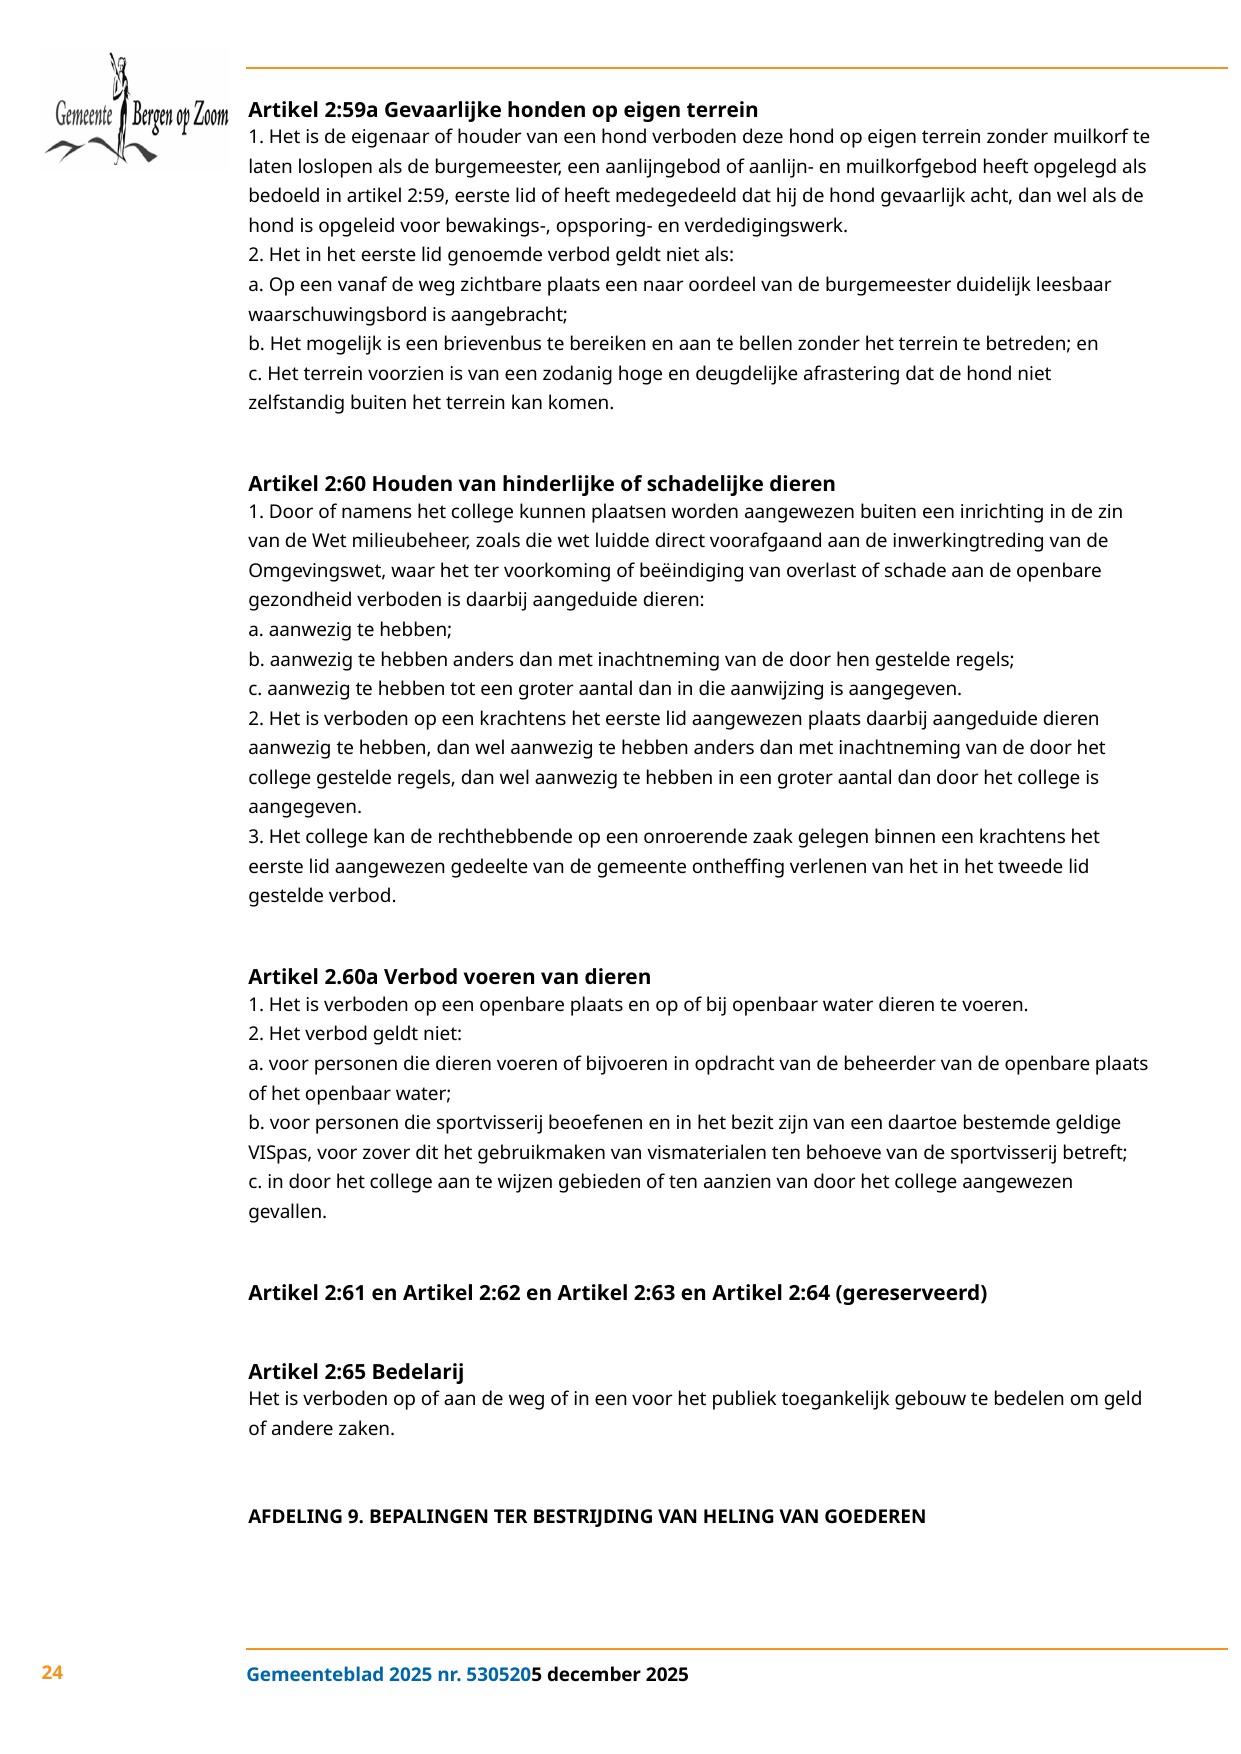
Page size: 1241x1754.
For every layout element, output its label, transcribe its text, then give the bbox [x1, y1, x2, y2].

text a. aanwezig te hebben; [248, 616, 1152, 642]
text Artikel 2:65 Bedelarij [248, 1357, 1152, 1385]
text b. aanwezig te hebben anders dan met inachtneming van de door hen gestelde regels; [248, 646, 1152, 672]
text a. voor personen die dieren voeren of bijvoeren in opdracht van de beheerder van de openbare plaats of het openbaar water; [248, 1050, 1152, 1105]
text b. voor personen die sportvisserij beoefenen en in het bezit zijn van een daartoe bestemde geldige VISpas, voor zover dit het gebruikmaken van vismaterialen ten behoeve van de sportvisserij betreft; [248, 1109, 1152, 1164]
text Artikel 2:60 Houden van hinderlijke of schadelijke dieren [248, 469, 1152, 498]
text Artikel 2:59a Gevaarlijke honden op eigen terrein [248, 95, 1152, 123]
text 1. Het is verboden op een openbare plaats en op of bij openbaar water dieren te voeren. [248, 991, 1152, 1017]
text Het is verboden op of aan de weg of in een voor het publiek toegankelijk gebouw te bedelen om geld of andere zaken. [248, 1385, 1152, 1441]
text 2. Het in het eerste lid genoemde verbod geldt niet als: [248, 242, 1152, 267]
text 1. Het is de eigenaar of houder van een hond verboden deze hond op eigen terrein zonder muilkorf te laten loslopen als de burgemeester, een aanlijngebod of aanlijn- en muilkorfgebod heeft opgelegd als bedoeld in artikel 2:59, eerste lid of heeft medegedeeld dat hij de hond gevaarlijk acht, dan wel als de hond is opgeleid voor bewakings-, opsporing- en verdedigingswerk. [248, 123, 1152, 238]
picture [41, 47, 231, 172]
text c. Het terrein voorzien is van een zodanig hoge en deugdelijke afrastering dat de hond niet zelfstandig buiten het terrein kan komen. [248, 360, 1152, 415]
text c. aanwezig te hebben tot een groter aantal dan in die aanwijzing is aangegeven. [248, 675, 1152, 701]
text Artikel 2.60a Verbod voeren van dieren [248, 962, 1152, 991]
text b. Het mogelijk is een brievenbus te bereiken en aan te bellen zonder het terrein te betreden; en [248, 330, 1152, 356]
text 1. Door of namens het college kunnen plaatsen worden aangewezen buiten een inrichting in de zin van de Wet milieubeheer, zoals die wet luidde direct voorafgaand aan de inwerkingtreding van de Omgevingswet, waar het ter voorkoming of beëindiging van overlast of schade aan de openbare gezondheid verboden is daarbij aangeduide dieren: [248, 498, 1152, 612]
text AFDELING 9. BEPALINGEN TER BESTRIJDING VAN HELING VAN GOEDEREN [248, 1504, 1152, 1529]
text 2. Het verbod geldt niet: [248, 1021, 1152, 1046]
text c. in door het college aan te wijzen gebieden of ten aanzien van door het college aangewezen gevallen. [248, 1168, 1152, 1224]
text Artikel 2:61 en Artikel 2:62 en Artikel 2:63 en Artikel 2:64 (gereserveerd) [248, 1278, 1152, 1306]
text a. Op een vanaf de weg zichtbare plaats een naar oordeel van de burgemeester duidelijk leesbaar waarschuwingsbord is aangebracht; [248, 271, 1152, 326]
text 2. Het is verboden op een krachtens het eerste lid aangewezen plaats daarbij aangeduide dieren aanwezig te hebben, dan wel aanwezig te hebben anders dan met inachtneming van de door het college gestelde regels, dan wel aanwezig te hebben in een groter aantal dan door het college is aangegeven. [248, 705, 1152, 819]
text 3. Het college kan de rechthebbende op een onroerende zaak gelegen binnen een krachtens het eerste lid aangewezen gedeelte van de gemeente ontheffing verlenen van het in het tweede lid gestelde verbod. [248, 823, 1152, 908]
